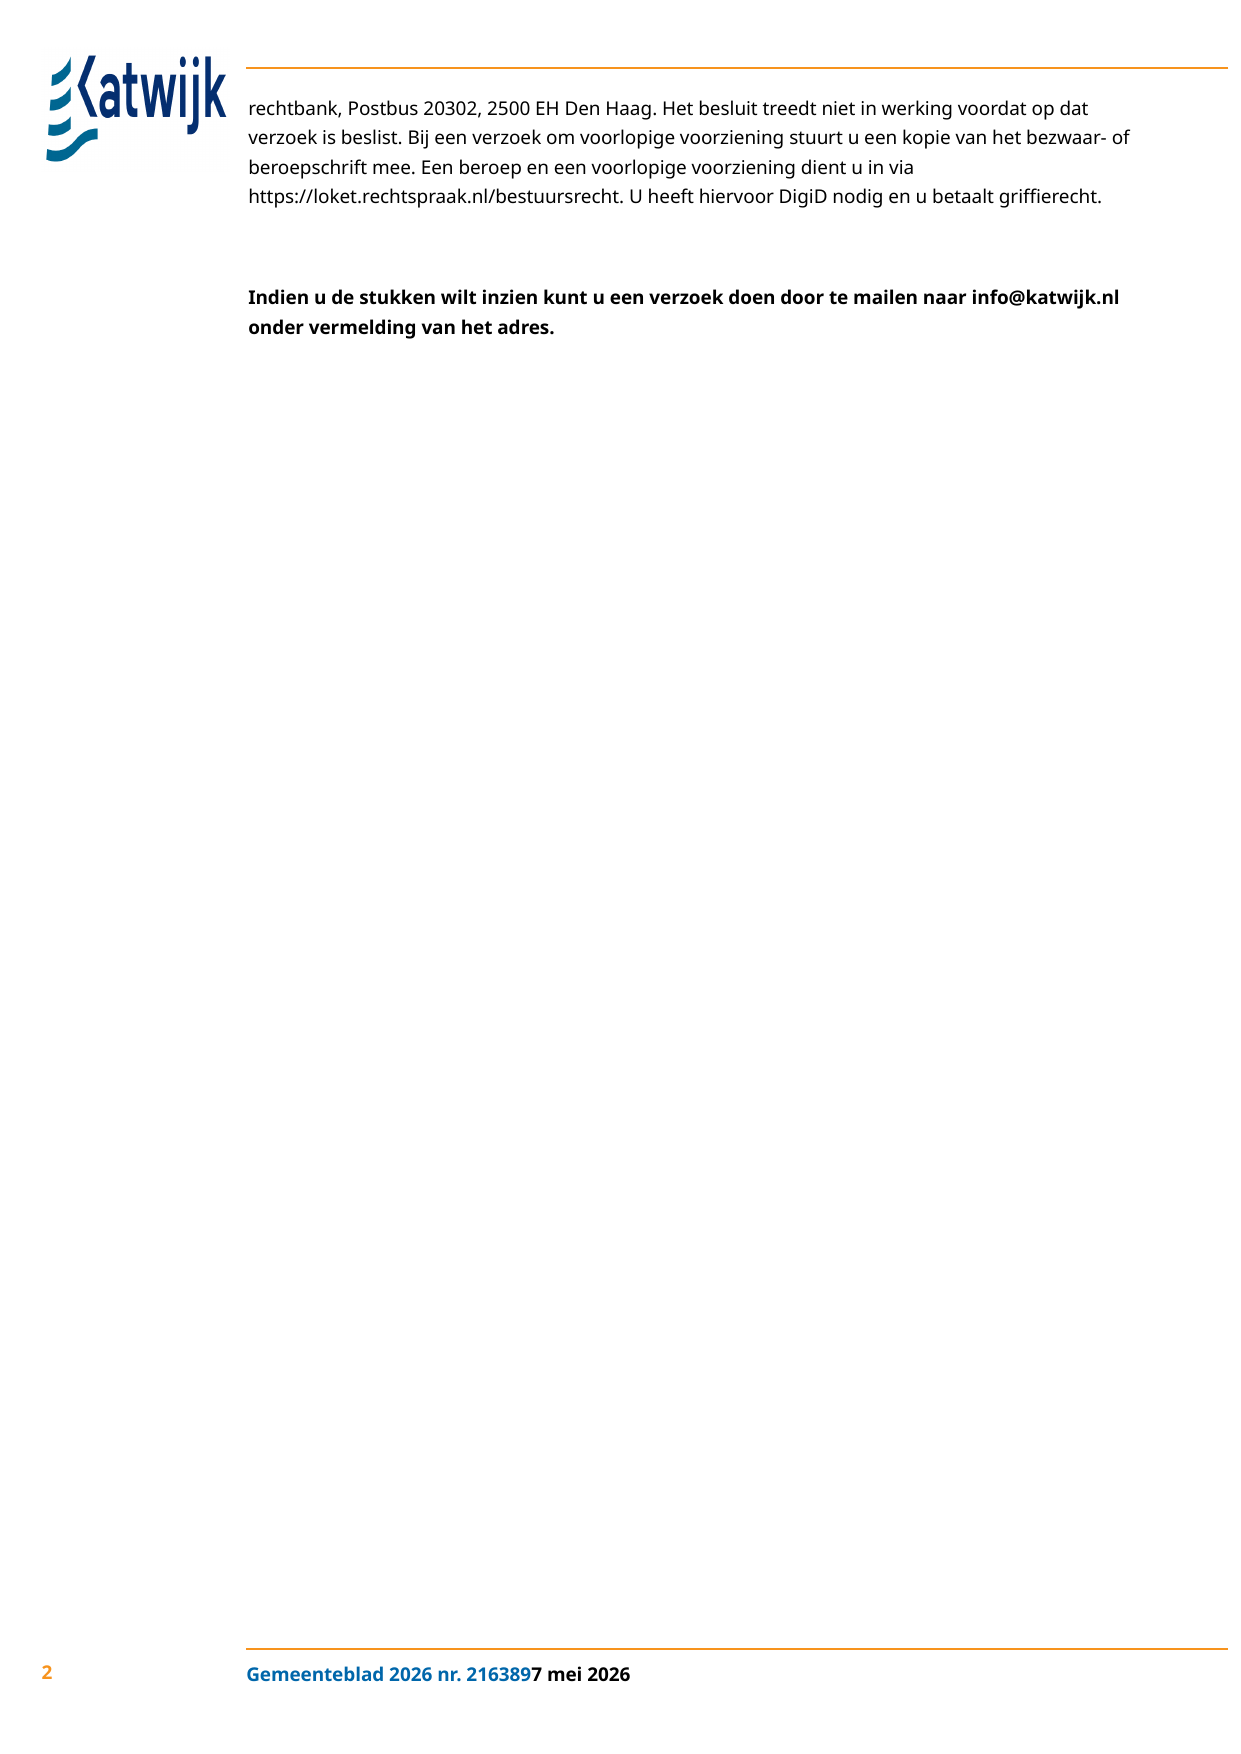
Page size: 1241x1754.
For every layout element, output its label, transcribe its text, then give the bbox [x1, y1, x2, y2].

text Indien u de stukken wilt inzien kunt u een verzoek doen door te mailen naar info@katwijk.nl onder vermelding van het adres. [248, 284, 1152, 340]
text rechtbank, Postbus 20302, 2500 EH Den Haag. Het besluit treedt niet in werking voordat op dat verzoek is beslist. Bij een verzoek om voorlopige voorziening stuurt u een kopie van het bezwaar- of beroepschrift mee. Een beroep en een voorlopige voorziening dient u in via https://loket.rechtspraak.nl/bestuursrecht. U heeft hiervoor DigiD nodig en u betaalt griffierecht. [248, 95, 1152, 209]
picture [41, 47, 231, 172]
